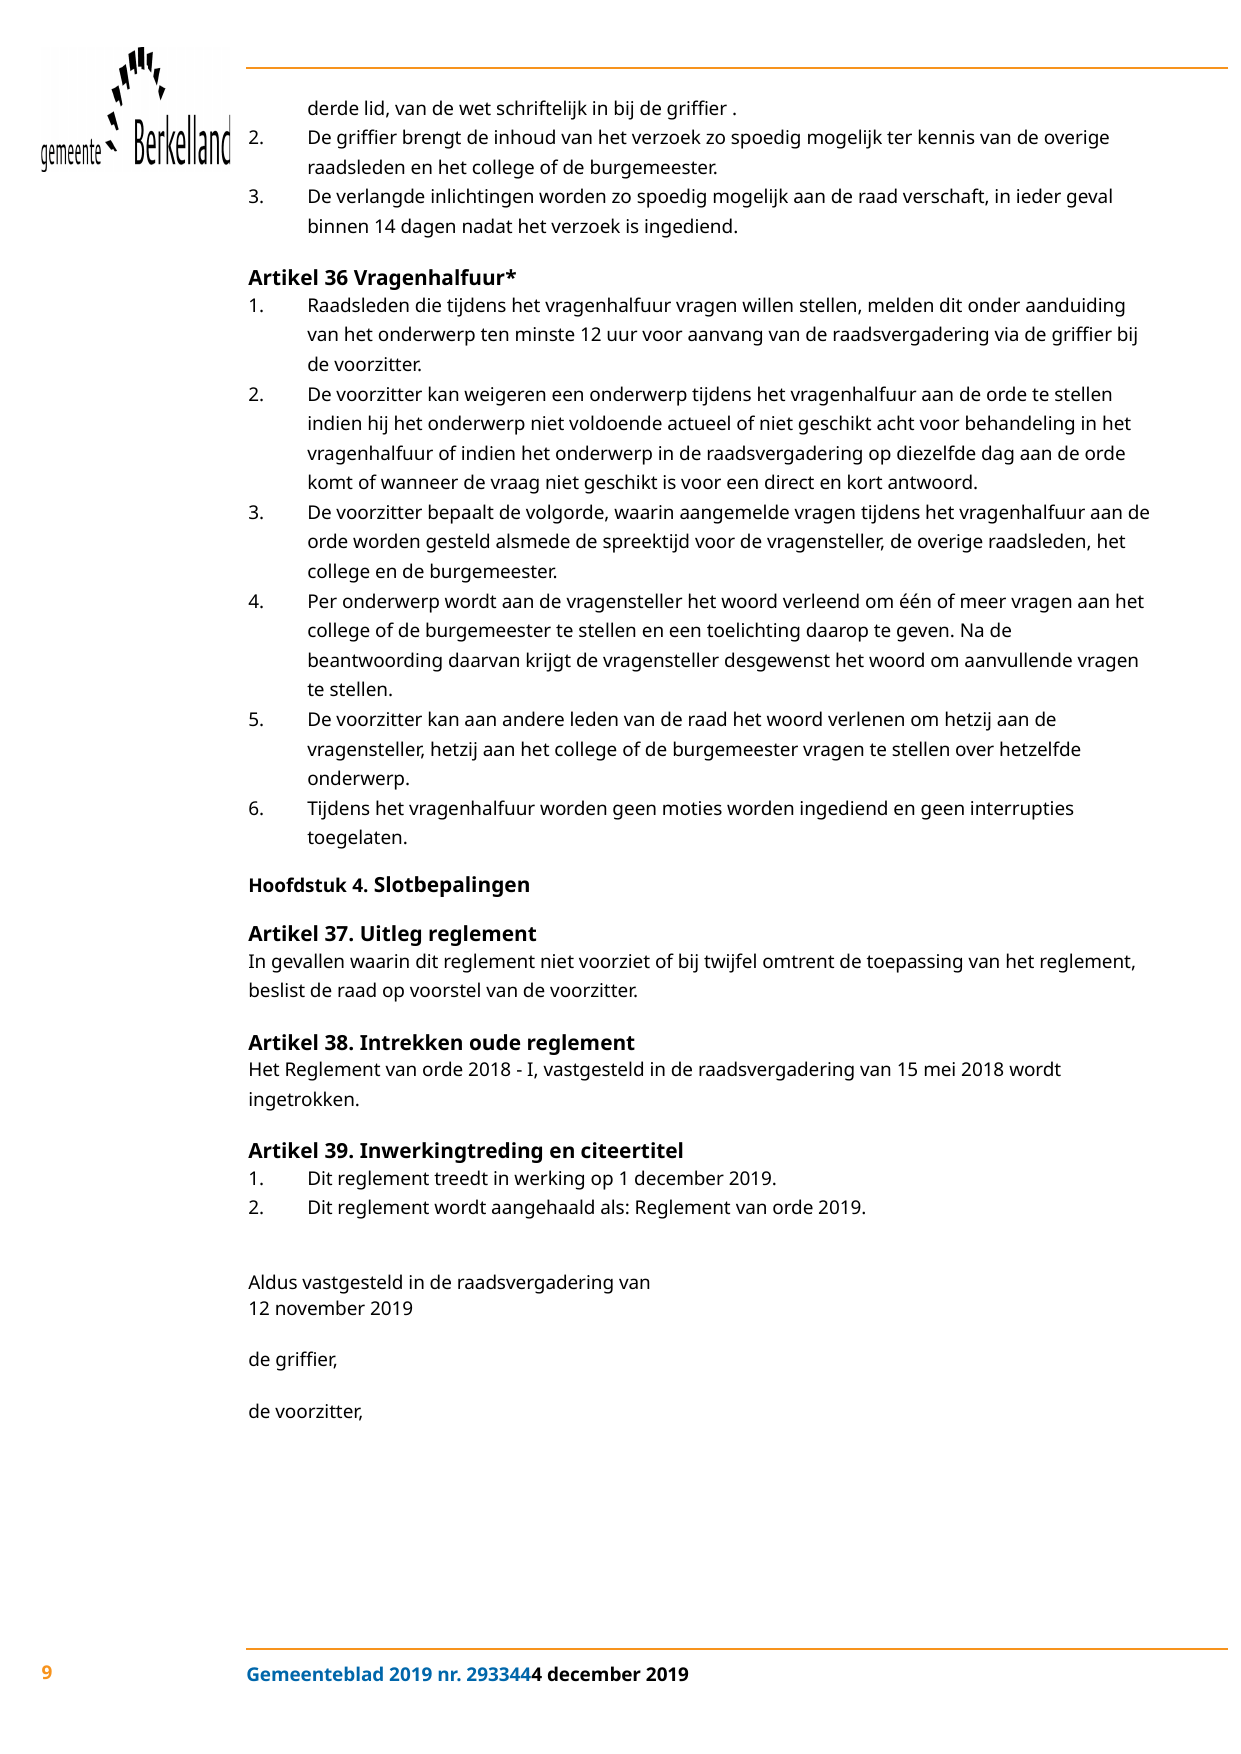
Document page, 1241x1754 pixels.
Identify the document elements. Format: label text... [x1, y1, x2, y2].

text 12 november 2019 [248, 1295, 1152, 1321]
list Tijdens het vragenhalfuur worden geen moties worden ingediend en geen interrupties toegelaten. [248, 795, 1152, 850]
text de griffier, [248, 1347, 1152, 1372]
list De voorzitter bepaalt de volgorde, waarin aangemelde vragen tijdens het vragenhalfuur aan de orde worden gesteld alsmede de spreektijd voor de vragensteller, de overige raadsleden, het college en de burgemeester. [248, 499, 1152, 584]
list Raadsleden die tijdens het vragenhalfuur vragen willen stellen, melden dit onder aanduiding van het onderwerp ten minste 12 uur voor aanvang van de raadsvergadering via de griffier bij de voorzitter. [248, 292, 1152, 377]
list Dit reglement wordt aangehaald als: Reglement van orde 2019. [248, 1194, 1152, 1220]
text Artikel 36 Vragenhalfuur* [248, 263, 1152, 292]
text Artikel 38. Intrekken oude reglement [248, 1028, 1152, 1056]
text In gevallen waarin dit reglement niet voorziet of bij twijfel omtrent de toepassing van het reglement, beslist de raad op voorstel van de voorzitter. [248, 948, 1152, 1003]
list Per onderwerp wordt aan de vragensteller het woord verleend om één of meer vragen aan het college of de burgemeester te stellen en een toelichting daarop te geven. Na de beantwoording daarvan krijgt de vragensteller desgewenst het woord om aanvullende vragen te stellen. [248, 588, 1152, 702]
list derde lid, van de wet schriftelijk in bij de griffier . [248, 95, 1152, 121]
list Dit reglement treedt in werking op 1 december 2019. [248, 1165, 1152, 1190]
text Hoofdstuk 4. Slotbepalingen [248, 870, 1152, 898]
list De griffier brengt de inhoud van het verzoek zo spoedig mogelijk ter kennis van de overige raadsleden en het college of de burgemeester. [248, 124, 1152, 180]
text de voorzitter, [248, 1398, 1152, 1424]
list De voorzitter kan weigeren een onderwerp tijdens het vragenhalfuur aan de orde te stellen indien hij het onderwerp niet voldoende actueel of niet geschikt acht voor behandeling in het vragenhalfuur of indien het onderwerp in de raadsvergadering op diezelfde dag aan de orde komt of wanneer de vraag niet geschikt is voor een direct en kort antwoord. [248, 381, 1152, 495]
text Aldus vastgesteld in de raadsvergadering van [248, 1269, 1152, 1295]
list De verlangde inlichtingen worden zo spoedig mogelijk aan de raad verschaft, in ieder geval binnen 14 dagen nadat het verzoek is ingediend. [248, 183, 1152, 239]
text Artikel 37. Uitleg reglement [248, 919, 1152, 948]
picture [41, 47, 231, 172]
text Artikel 39. Inwerkingtreding en citeertitel [248, 1136, 1152, 1165]
list De voorzitter kan aan andere leden van de raad het woord verlenen om hetzij aan de vragensteller, hetzij aan het college of de burgemeester vragen te stellen over hetzelfde onderwerp. [248, 706, 1152, 791]
text Het Reglement van orde 2018 - I, vastgesteld in de raadsvergadering van 15 mei 2018 wordt ingetrokken. [248, 1056, 1152, 1112]
